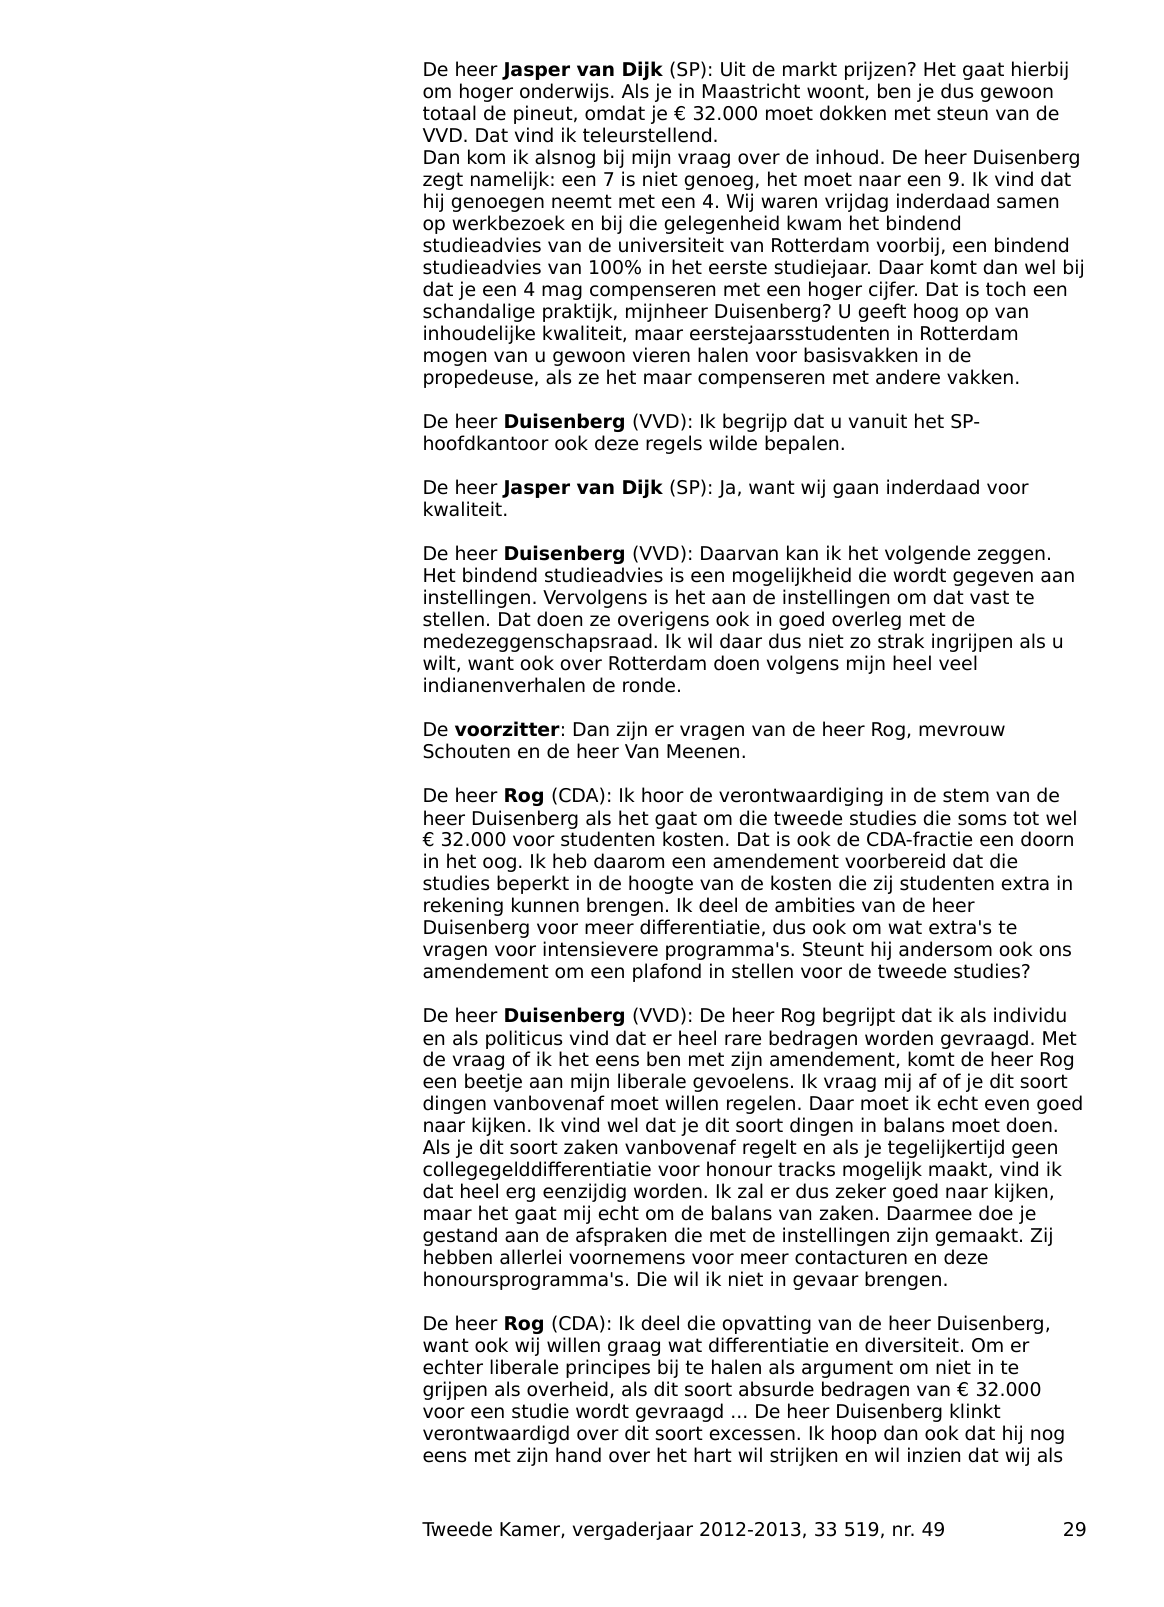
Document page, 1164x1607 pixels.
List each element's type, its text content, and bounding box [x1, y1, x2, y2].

text De heer Duisenberg (VVD): Ik begrijp dat u vanuit het SP-hoofdkantoor ook deze regels wilde bepalen. [422, 411, 1087, 455]
text De heer Duisenberg (VVD): De heer Rog begrijpt dat ik als individu en als politicus vind dat er heel rare bedragen worden gevraagd. Met de vraag of ik het eens ben met zijn amendement, komt de heer Rog een beetje aan mijn liberale gevoelens. Ik vraag mij af of je dit soort dingen vanbovenaf moet willen regelen. Daar moet ik echt even goed naar kijken. Ik vind wel dat je dit soort dingen in balans moet doen. Als je dit soort zaken vanbovenaf regelt en als je tegelijkertijd geen collegegelddifferentiatie voor honour tracks mogelijk maakt, vind ik dat heel erg eenzijdig worden. Ik zal er dus zeker goed naar kijken, maar het gaat mij echt om de balans van zaken. Daarmee doe je gestand aan de afspraken die met de instellingen zijn gemaakt. Zij hebben allerlei voornemens voor meer contacturen en deze honoursprogramma's. Die wil ik niet in gevaar brengen. [422, 1005, 1087, 1291]
text De heer Duisenberg (VVD): Daarvan kan ik het volgende zeggen. Het bindend studieadvies is een mogelijkheid die wordt gegeven aan instellingen. Vervolgens is het aan de instellingen om dat vast te stellen. Dat doen ze overigens ook in goed overleg met de medezeggenschapsraad. Ik wil daar dus niet zo strak ingrijpen als u wilt, want ook over Rotterdam doen volgens mijn heel veel indianenverhalen de ronde. [422, 543, 1087, 697]
text De heer Rog (CDA): Ik hoor de verontwaardiging in de stem van de heer Duisenberg als het gaat om die tweede studies die soms tot wel € 32.000 voor studenten kosten. Dat is ook de CDA-fractie een doorn in het oog. Ik heb daarom een amendement voorbereid dat die studies beperkt in de hoogte van de kosten die zij studenten extra in rekening kunnen brengen. Ik deel de ambities van de heer Duisenberg voor meer differentiatie, dus ook om wat extra's te vragen voor intensievere programma's. Steunt hij andersom ook ons amendement om een plafond in stellen voor de tweede studies? [422, 785, 1087, 983]
text De heer Rog (CDA): Ik deel die opvatting van de heer Duisenberg, want ook wij willen graag wat differentiatie en diversiteit. Om er echter liberale principes bij te halen als argument om niet in te grijpen als overheid, als dit soort absurde bedragen van € 32.000 voor een studie wordt gevraagd ... De heer Duisenberg klinkt verontwaardigd over dit soort excessen. Ik hoop dan ook dat hij nog eens met zijn hand over het hart wil strijken en wil inzien dat wij als [422, 1313, 1087, 1467]
text De voorzitter: Dan zijn er vragen van de heer Rog, mevrouw Schouten en de heer Van Meenen. [422, 719, 1087, 763]
text De heer Jasper van Dijk (SP): Ja, want wij gaan inderdaad voor kwaliteit. [422, 477, 1087, 521]
text Dan kom ik alsnog bij mijn vraag over de inhoud. De heer Duisenberg zegt namelijk: een 7 is niet genoeg, het moet naar een 9. Ik vind dat hij genoegen neemt met een 4. Wij waren vrijdag inderdaad samen op werkbezoek en bij die gelegenheid kwam het bindend studieadvies van de universiteit van Rotterdam voorbij, een bindend studieadvies van 100% in het eerste studiejaar. Daar komt dan wel bij dat je een 4 mag compenseren met een hoger cijfer. Dat is toch een schandalige praktijk, mijnheer Duisenberg? U geeft hoog op van inhoudelijke kwaliteit, maar eerstejaarsstudenten in Rotterdam mogen van u gewoon vieren halen voor basisvakken in de propedeuse, als ze het maar compenseren met andere vakken. [422, 147, 1087, 389]
text De heer Jasper van Dijk (SP): Uit de markt prijzen? Het gaat hierbij om hoger onderwijs. Als je in Maastricht woont, ben je dus gewoon totaal de pineut, omdat je € 32.000 moet dokken met steun van de VVD. Dat vind ik teleurstellend. [422, 59, 1087, 147]
